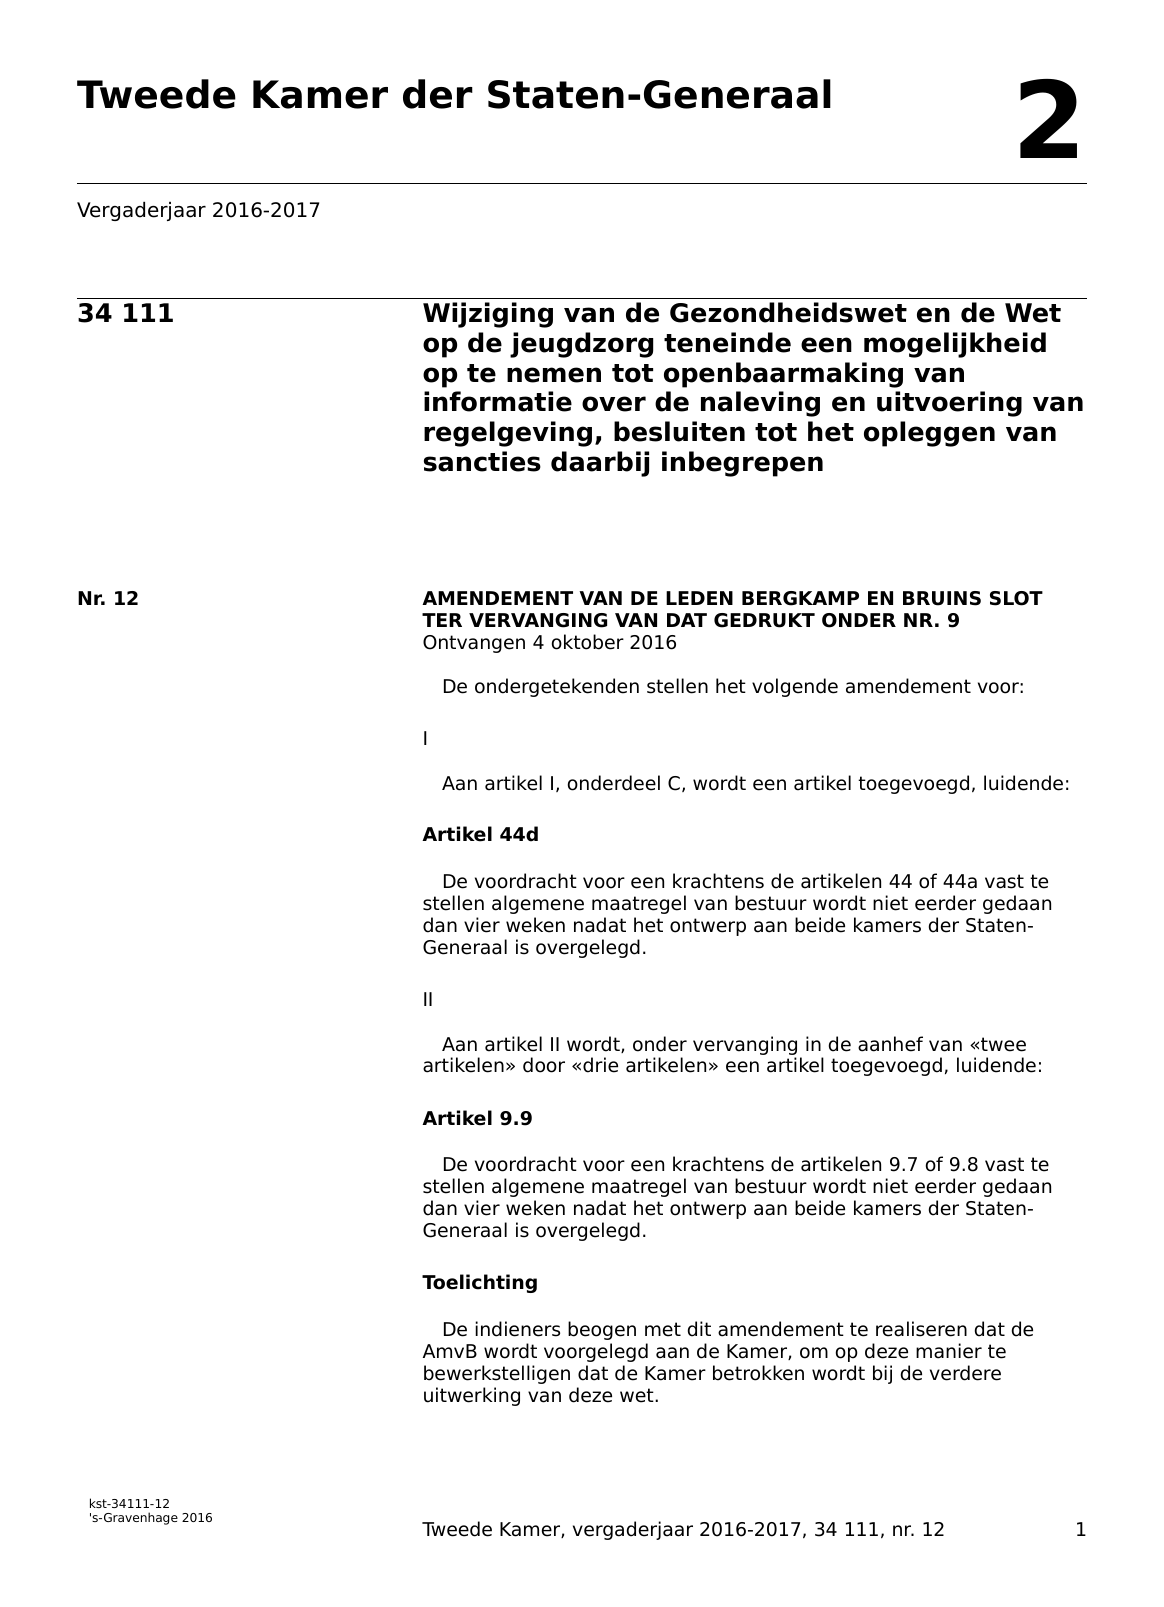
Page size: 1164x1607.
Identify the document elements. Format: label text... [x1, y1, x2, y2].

text Aan artikel I, onderdeel C, wordt een artikel toegevoegd, luidende: [422, 772, 1087, 794]
text De ondergetekenden stellen het volgende amendement voor: [422, 676, 1087, 698]
subtitle Nr. 12 AMENDEMENT VAN DE LEDEN BERGKAMP EN BRUINS SLOT TER VERVANGING VAN DAT GEDRUKT ONDER NR. 9 [77, 588, 1087, 632]
table_header Tweede Kamer der Staten-Generaal [77, 59, 886, 183]
subtitle II [422, 989, 1087, 1011]
subtitle I [422, 728, 1087, 750]
text 's-Gravenhage 2016 [88, 1511, 323, 1525]
table_header 2 [886, 59, 1087, 183]
text kst-34111-12 [88, 1497, 323, 1511]
text De voordracht voor een krachtens de artikelen 9.7 of 9.8 vast te stellen algemene maatregel van bestuur wordt niet eerder gedaan dan vier weken nadat het ontwerp aan beide kamers der Staten-Generaal is overgelegd. [422, 1154, 1087, 1242]
text De voordracht voor een krachtens de artikelen 44 of 44a vast te stellen algemene maatregel van bestuur wordt niet eerder gedaan dan vier weken nadat het ontwerp aan beide kamers der Staten-Generaal is overgelegd. [422, 871, 1087, 959]
subtitle 34 111 Wijziging van de Gezondheidswet en de Wet op de jeugdzorg teneinde een mogelijkheid op te nemen tot openbaarmaking van informatie over de naleving en uitvoering van regelgeving, besluiten tot het opleggen van sancties daarbij inbegrepen [77, 299, 1087, 477]
text Aan artikel II wordt, onder vervanging in de aanhef van «twee artikelen» door «drie artikelen» een artikel toegevoegd, luidende: [422, 1033, 1087, 1077]
subtitle Toelichting [422, 1272, 1087, 1294]
subtitle Artikel 9.9 [422, 1107, 1087, 1129]
text Ontvangen 4 oktober 2016 [422, 632, 1087, 654]
subtitle Artikel 44d [422, 824, 1087, 846]
table_cell Vergaderjaar 2016-2017 [77, 184, 1087, 298]
text De indieners beogen met dit amendement te realiseren dat de AmvB wordt voorgelegd aan de Kamer, om op deze manier te bewerkstelligen dat de Kamer betrokken wordt bij de verdere uitwerking van deze wet. [422, 1319, 1087, 1407]
